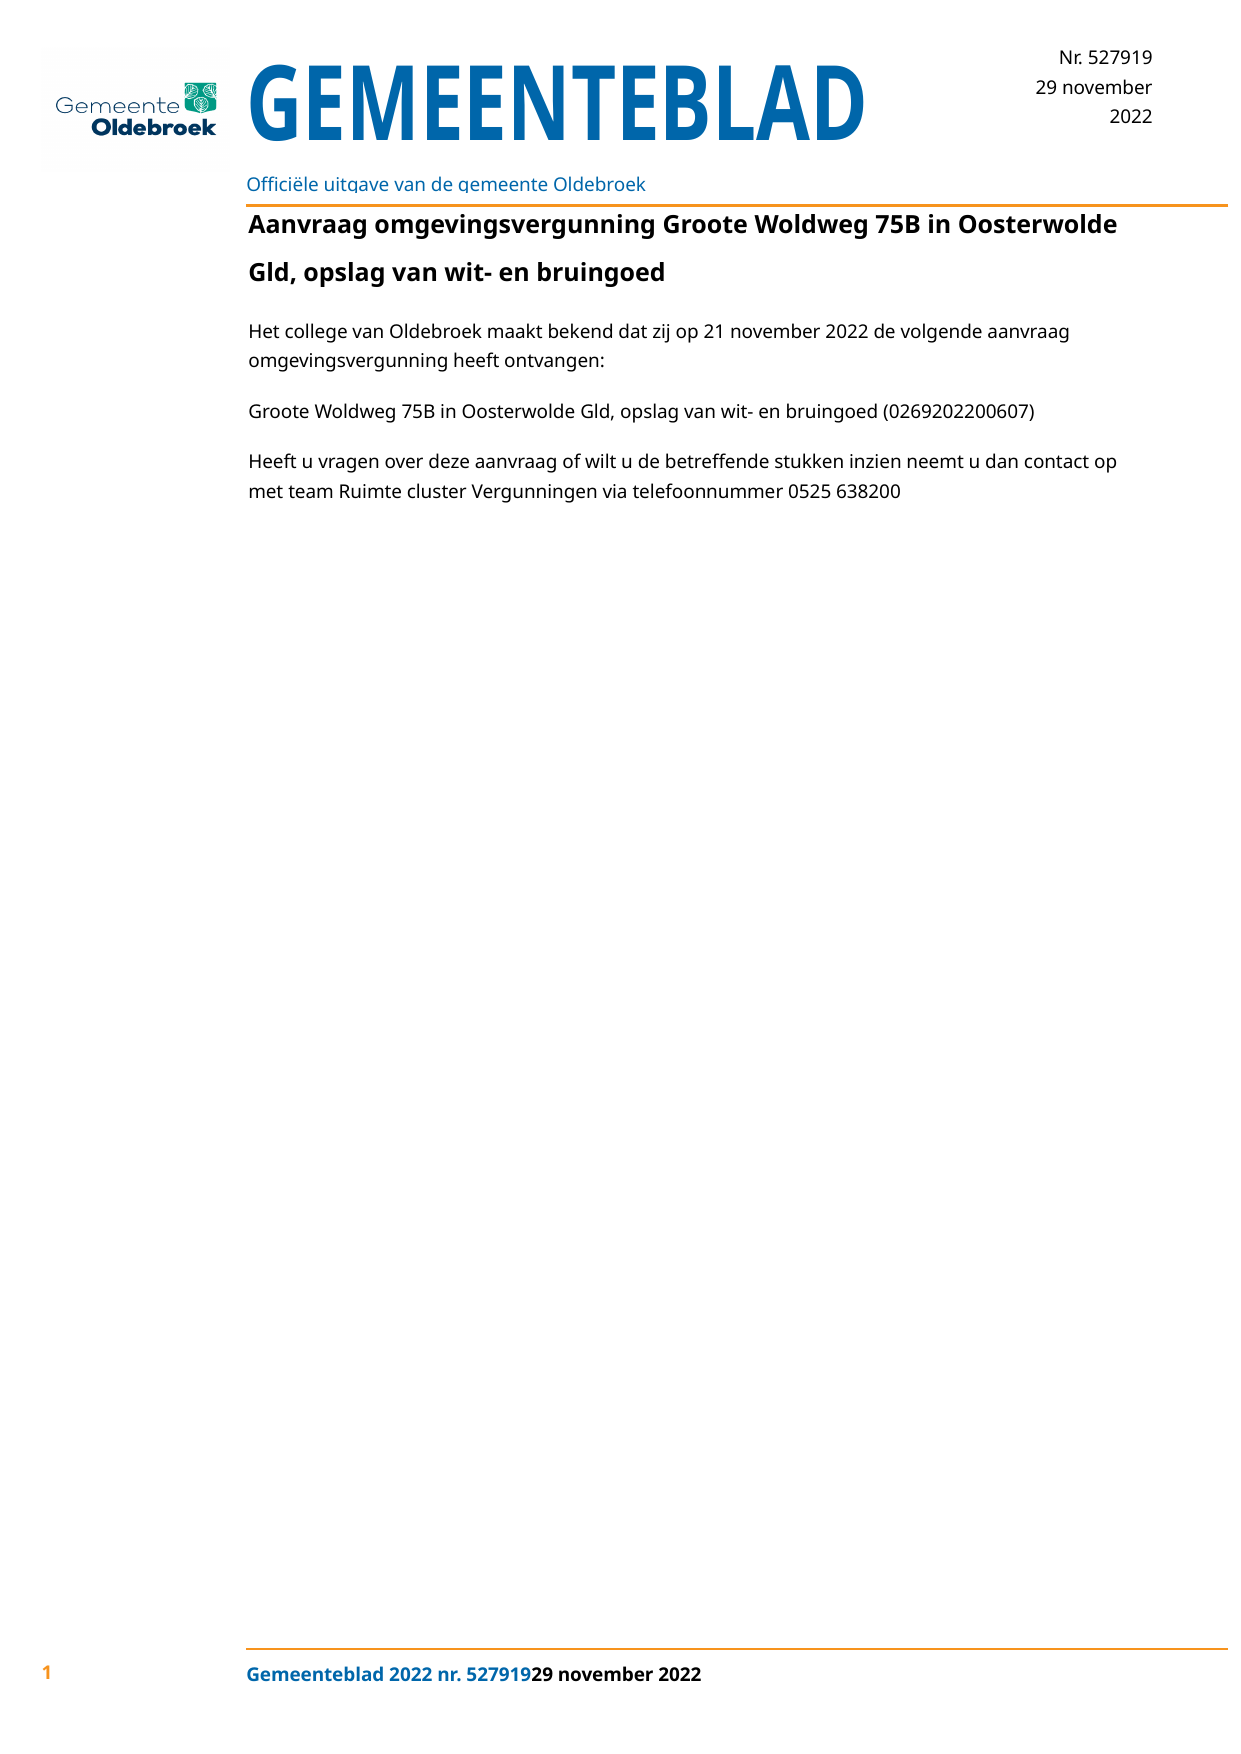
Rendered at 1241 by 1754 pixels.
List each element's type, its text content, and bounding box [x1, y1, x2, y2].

text Heeft u vragen over deze aanvraag of wilt u de betreffende stukken inzien neemt u dan contact op met team Ruimte cluster Vergunningen via telefoonnummer 0525 638200 [248, 448, 1152, 504]
text Het college van Oldebroek maakt bekend dat zij op 21 november 2022 de volgende aanvraag omgevingsvergunning heeft ontvangen: [248, 318, 1152, 373]
picture [41, 47, 231, 172]
text Groote Woldweg 75B in Oosterwolde Gld, opslag van wit- en bruingoed (0269202200607) [248, 398, 1152, 424]
text Aanvraag omgevingsvergunning Groote Woldweg 75B in Oosterwolde Gld, opslag van wit- en bruingoed [248, 207, 1152, 288]
